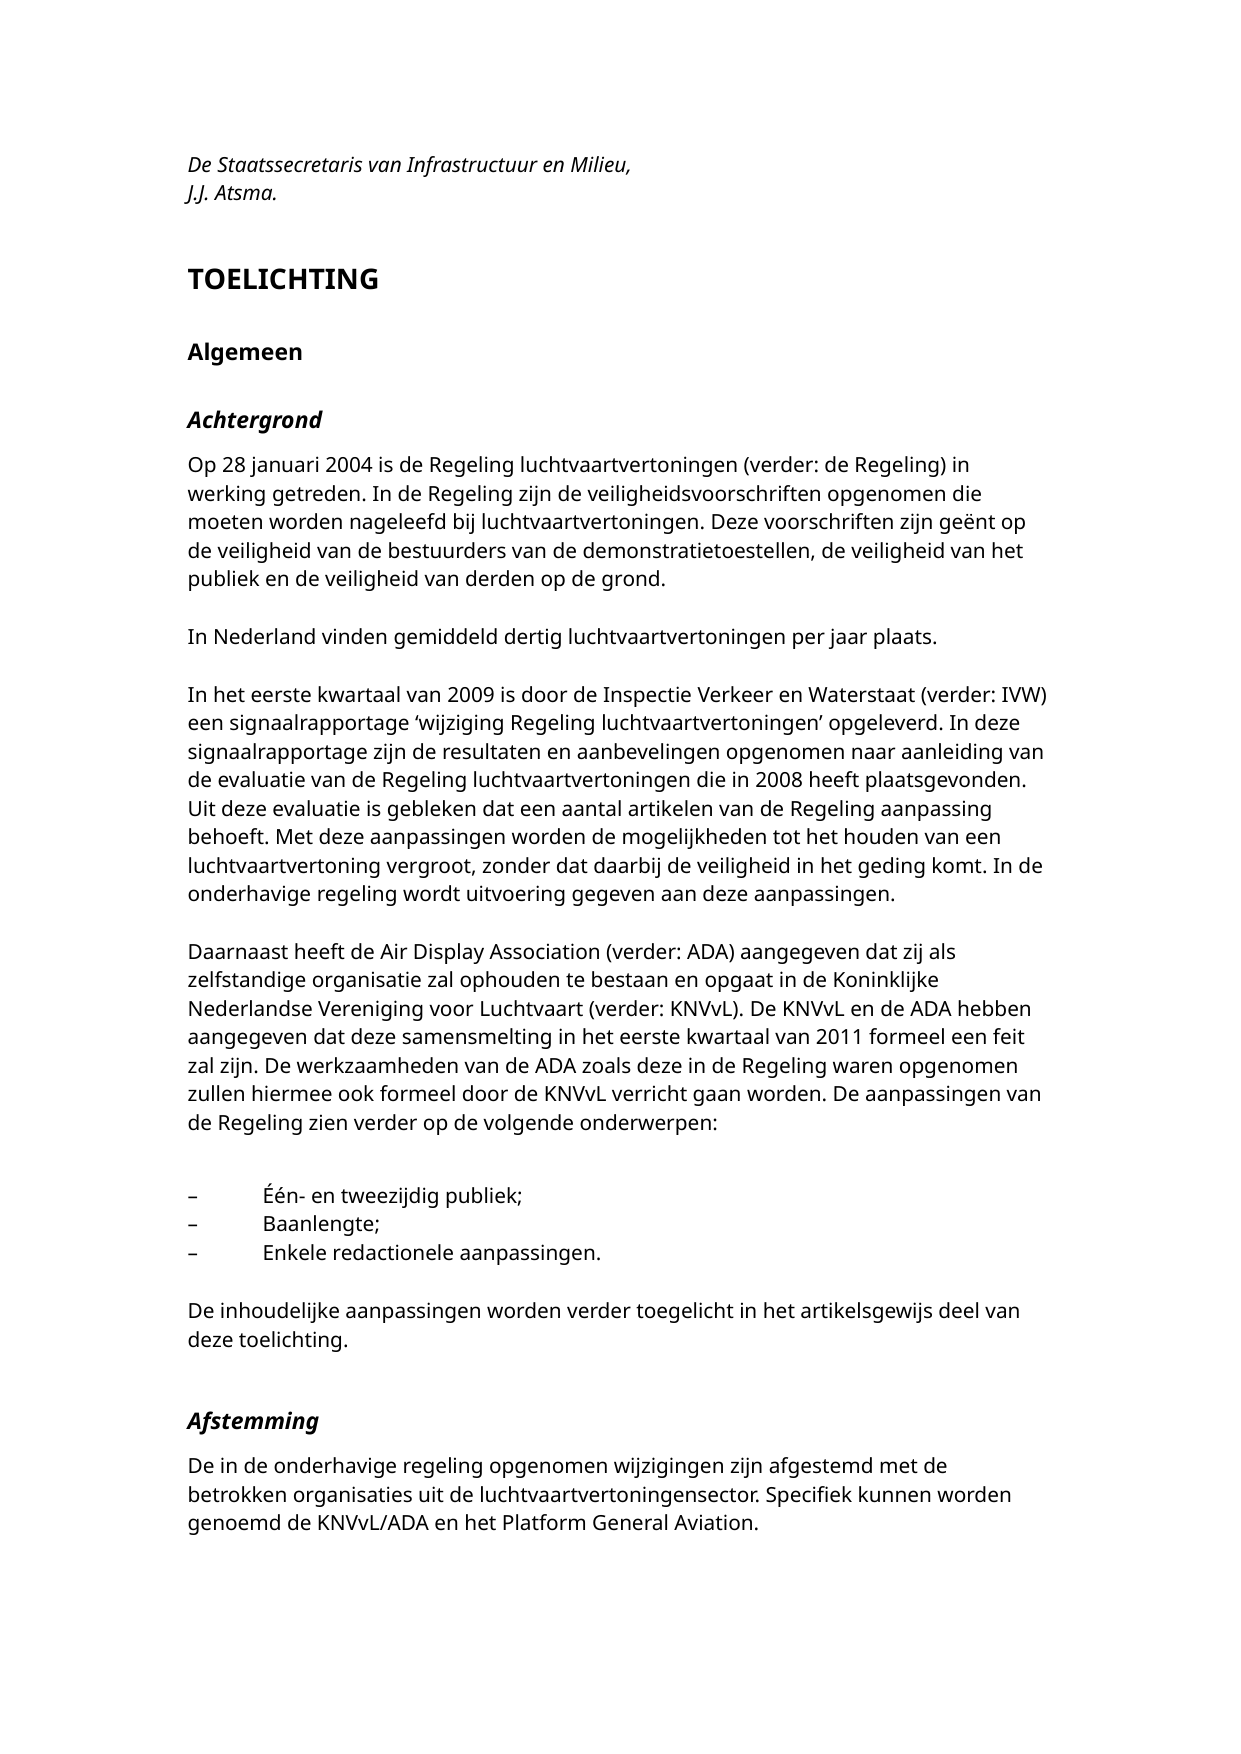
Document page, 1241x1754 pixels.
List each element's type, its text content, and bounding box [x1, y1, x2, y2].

subtitle Achtergrond [187, 404, 1053, 436]
text In Nederland vinden gemiddeld dertig luchtvaartvertoningen per jaar plaats. [187, 622, 1053, 651]
subtitle Afstemming [187, 1405, 1053, 1437]
text Op 28 januari 2004 is de Regeling luchtvaartvertoningen (verder: de Regeling) in werking getreden. In de Regeling zijn de veiligheidsvoorschriften opgenomen die moeten worden nageleefd bij luchtvaartvertoningen. Deze voorschriften zijn geënt op de veiligheid van de bestuurders van de demonstratietoestellen, de veiligheid van het publiek en de veiligheid van derden op de grond. [187, 451, 1053, 593]
text De in de onderhavige regeling opgenomen wijzigingen zijn afgestemd met de betrokken organisaties uit de luchtvaartvertoningensector. Specifiek kunnen worden genoemd de KNVvL/ADA en het Platform General Aviation. [187, 1452, 1053, 1537]
text J.J. Atsma. [187, 178, 1053, 207]
text Daarnaast heeft de Air Display Association (verder: ADA) aangegeven dat zij als zelfstandige organisatie zal ophouden te bestaan en opgaat in de Koninklijke Nederlandse Vereniging voor Luchtvaart (verder: KNVvL). De KNVvL en de ADA hebben aangegeven dat deze samensmelting in het eerste kwartaal van 2011 formeel een feit zal zijn. De werkzaamheden van de ADA zoals deze in de Regeling waren opgenomen zullen hiermee ook formeel door de KNVvL verricht gaan worden. De aanpassingen van de Regeling zien verder op de volgende onderwerpen: [187, 937, 1053, 1136]
list Enkele redactionele aanpassingen. [187, 1238, 1053, 1266]
list Één- en tweezijdig publiek; [187, 1181, 1053, 1209]
text De inhoudelijke aanpassingen worden verder toegelicht in het artikelsgewijs deel van deze toelichting. [187, 1296, 1053, 1353]
text In het eerste kwartaal van 2009 is door de Inspectie Verkeer en Waterstaat (verder: IVW) een signaalrapportage ‘wijziging Regeling luchtvaartvertoningen’ opgeleverd. In deze signaalrapportage zijn de resultaten en aanbevelingen opgenomen naar aanleiding van de evaluatie van de Regeling luchtvaartvertoningen die in 2008 heeft plaatsgevonden. Uit deze evaluatie is gebleken dat een aantal artikelen van de Regeling aanpassing behoeft. Met deze aanpassingen worden de mogelijkheden tot het houden van een luchtvaartvertoning vergroot, zonder dat daarbij de veiligheid in het geding komt. In de onderhavige regeling wordt uitvoering gegeven aan deze aanpassingen. [187, 680, 1053, 908]
subtitle TOELICHTING [187, 259, 1053, 298]
subtitle Algemeen [187, 336, 1053, 367]
list Baanlengte; [187, 1209, 1053, 1238]
text De Staatssecretaris van Infrastructuur en Milieu, [187, 150, 1053, 178]
